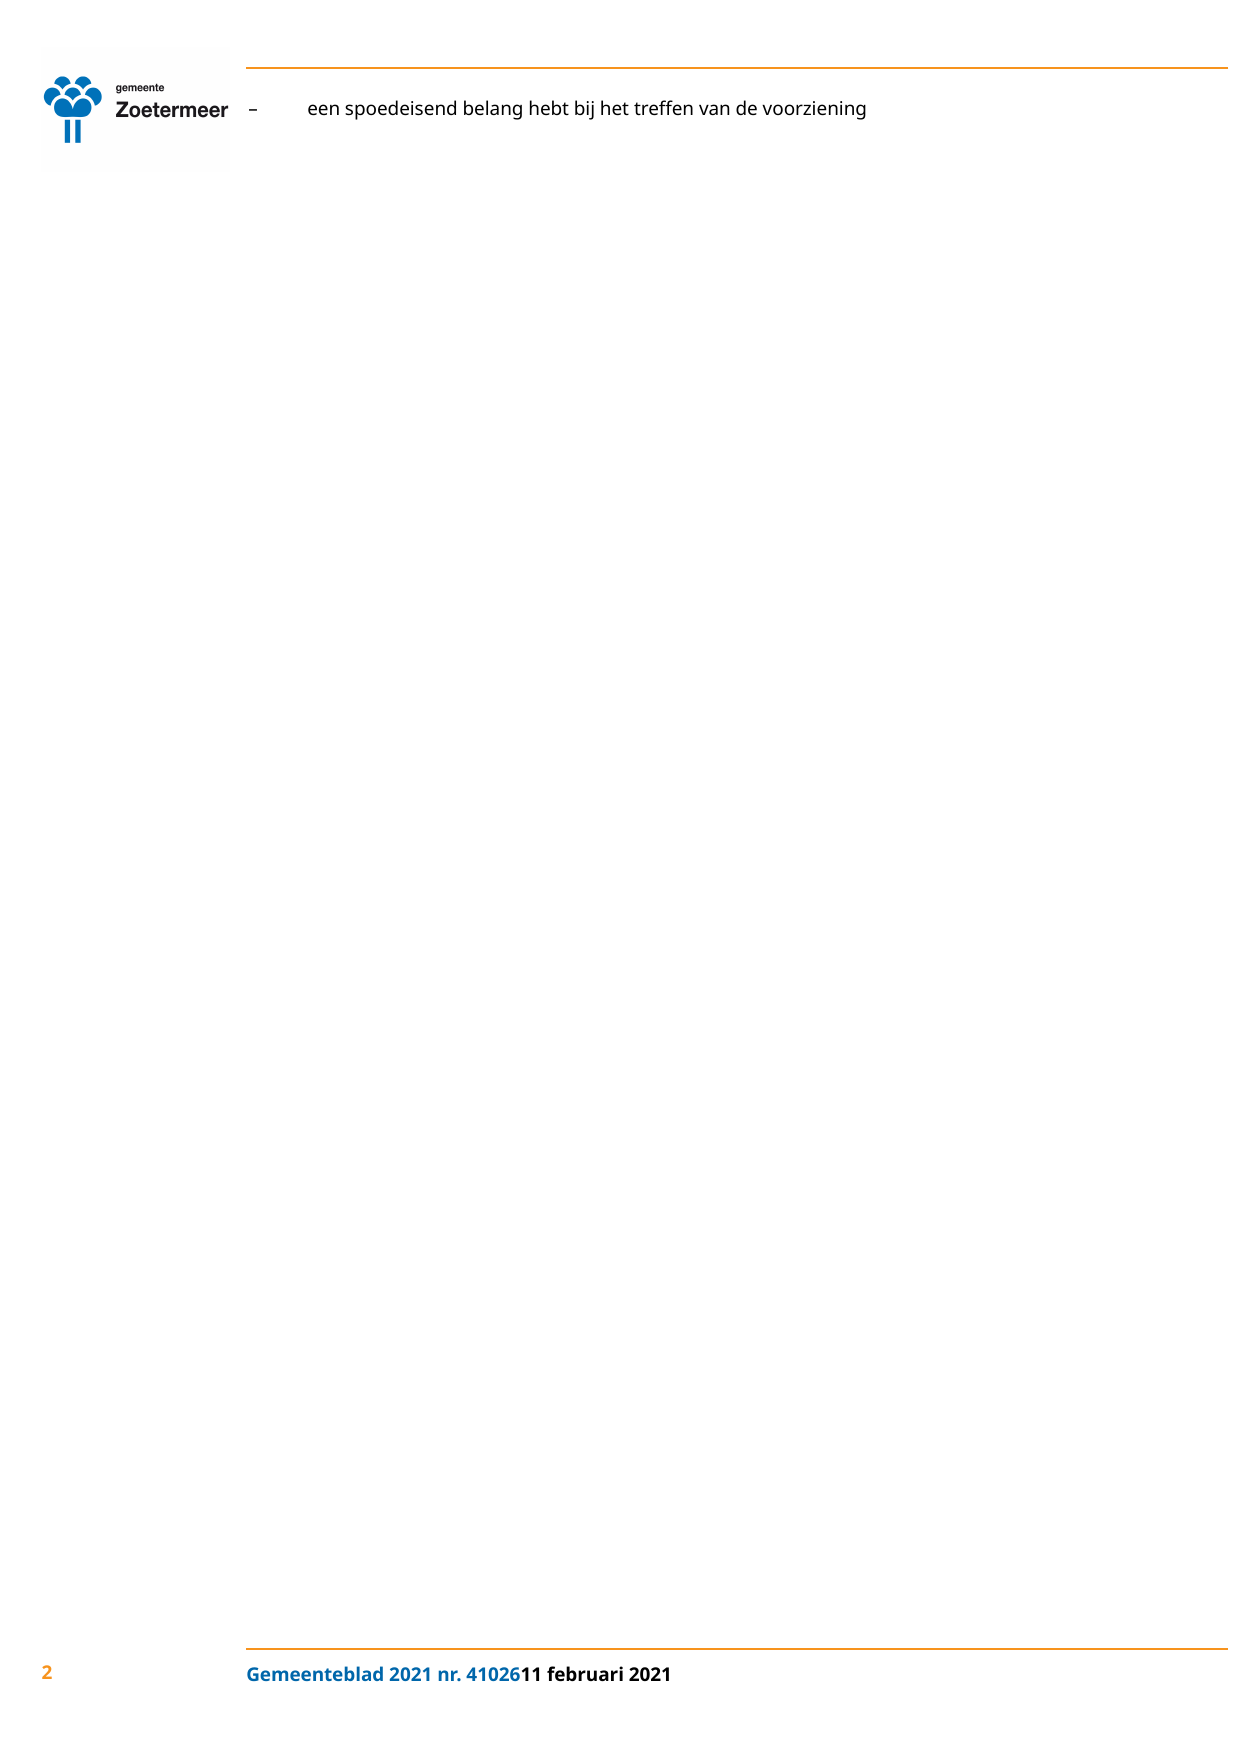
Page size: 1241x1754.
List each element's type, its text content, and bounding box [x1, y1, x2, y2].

list een spoedeisend belang hebt bij het treffen van de voorziening [248, 95, 1152, 121]
picture [41, 47, 231, 172]
